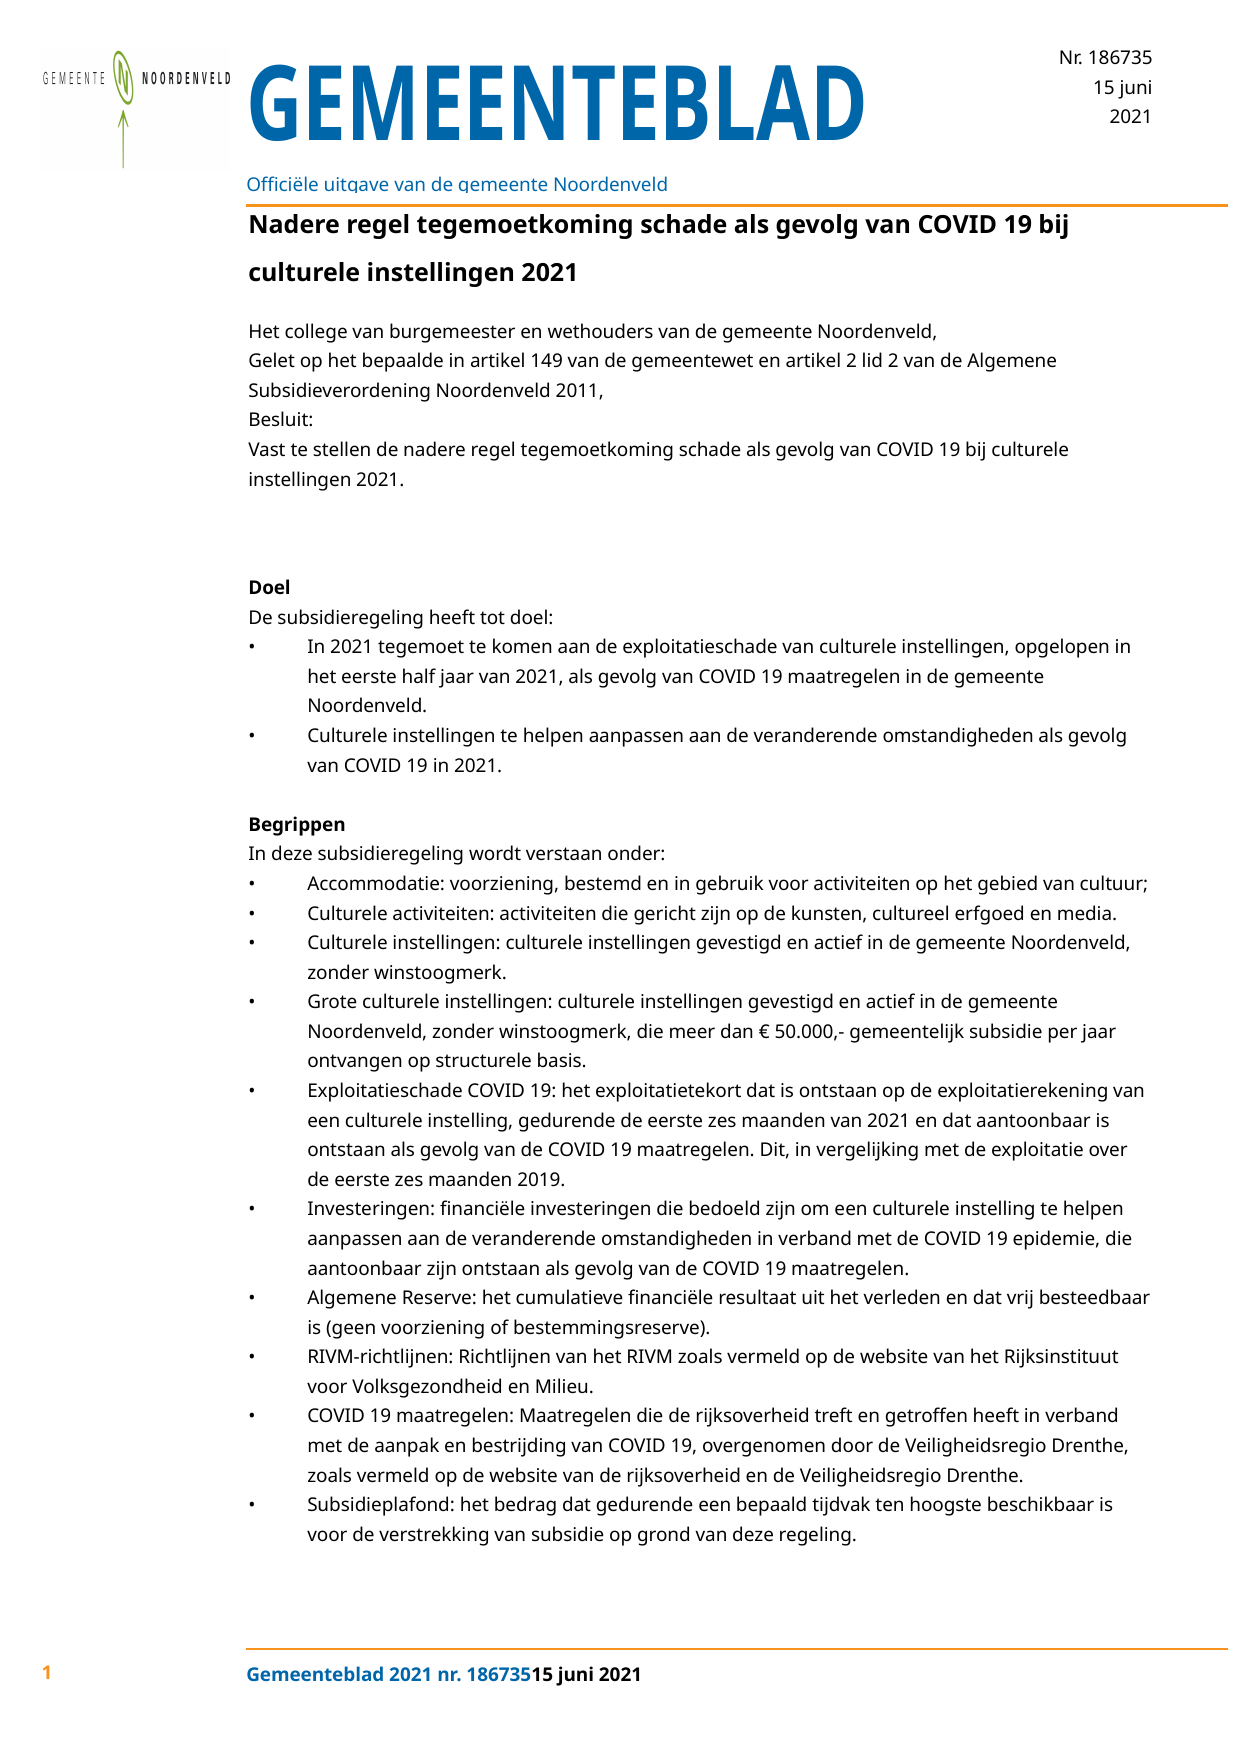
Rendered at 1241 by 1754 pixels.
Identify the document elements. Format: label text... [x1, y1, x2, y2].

list COVID 19 maatregelen: Maatregelen die de rijksoverheid treft en getroffen heeft in verband met de aanpak en bestrijding van COVID 19, overgenomen door de Veiligheidsregio Drenthe, zoals vermeld op de website van de rijksoverheid en de Veiligheidsregio Drenthe. [248, 1403, 1152, 1487]
list RIVM-richtlijnen: Richtlijnen van het RIVM zoals vermeld op de website van het Rijksinstituut voor Volksgezondheid en Milieu. [248, 1343, 1152, 1399]
picture [41, 47, 231, 172]
list Investeringen: financiële investeringen die bedoeld zijn om een culturele instelling te helpen aanpassen aan de veranderende omstandigheden in verband met de COVID 19 epidemie, die aantoonbaar zijn ontstaan als gevolg van de COVID 19 maatregelen. [248, 1196, 1152, 1280]
list Exploitatieschade COVID 19: het exploitatietekort dat is ontstaan op de exploitatierekening van een culturele instelling, gedurende de eerste zes maanden van 2021 en dat aantoonbaar is ontstaan als gevolg van de COVID 19 maatregelen. Dit, in vergelijking met de exploitatie over de eerste zes maanden 2019. [248, 1077, 1152, 1192]
text Gelet op het bepaalde in artikel 149 van de gemeentewet en artikel 2 lid 2 van de Algemene Subsidieverordening Noordenveld 2011, [248, 347, 1152, 403]
list Accommodatie: voorziening, bestemd en in gebruik voor activiteiten op het gebied van cultuur; [248, 870, 1152, 896]
list Algemene Reserve: het cumulatieve financiële resultaat uit het verleden en dat vrij besteedbaar is (geen voorziening of bestemmingsreserve). [248, 1284, 1152, 1339]
text Vast te stellen de nadere regel tegemoetkoming schade als gevolg van COVID 19 bij culturele instellingen 2021. [248, 436, 1152, 492]
text Nadere regel tegemoetkoming schade als gevolg van COVID 19 bij culturele instellingen 2021 [248, 207, 1152, 288]
text De subsidieregeling heeft tot doel: [248, 604, 1152, 629]
list In 2021 tegemoet te komen aan de exploitatieschade van culturele instellingen, opgelopen in het eerste half jaar van 2021, als gevolg van COVID 19 maatregelen in de gemeente Noordenveld. [248, 633, 1152, 718]
list Culturele instellingen: culturele instellingen gevestigd en actief in de gemeente Noordenveld, zonder winstoogmerk. [248, 929, 1152, 984]
text Begrippen [248, 811, 1152, 837]
text Het college van burgemeester en wethouders van de gemeente Noordenveld, [248, 318, 1152, 344]
list Subsidieplafond: het bedrag dat gedurende een bepaald tijdvak ten hoogste beschikbaar is voor de verstrekking van subsidie op grond van deze regeling. [248, 1491, 1152, 1547]
text In deze subsidieregeling wordt verstaan onder: [248, 841, 1152, 866]
text Doel [248, 574, 1152, 600]
text Besluit: [248, 407, 1152, 432]
list Culturele instellingen te helpen aanpassen aan de veranderende omstandigheden als gevolg van COVID 19 in 2021. [248, 722, 1152, 777]
list Grote culturele instellingen: culturele instellingen gevestigd en actief in de gemeente Noordenveld, zonder winstoogmerk, die meer dan € 50.000,- gemeentelijk subsidie per jaar ontvangen op structurele basis. [248, 988, 1152, 1073]
list Culturele activiteiten: activiteiten die gericht zijn op de kunsten, cultureel erfgoed en media. [248, 900, 1152, 925]
